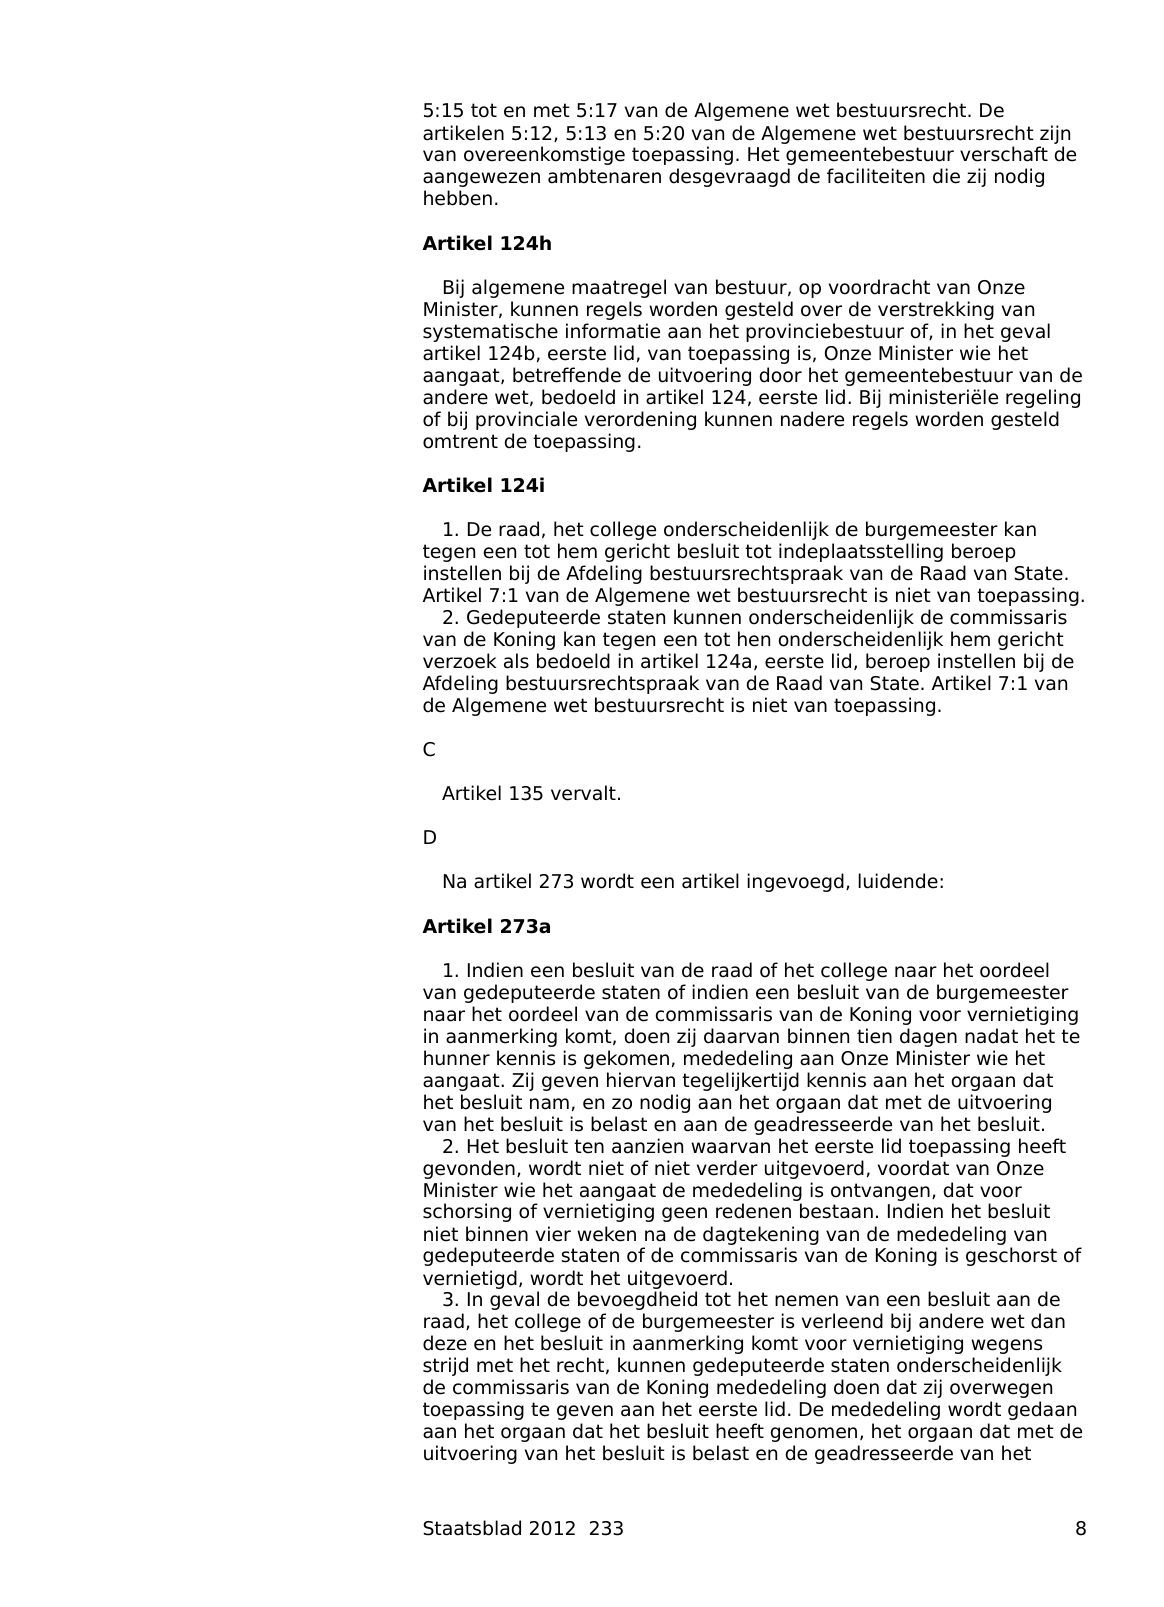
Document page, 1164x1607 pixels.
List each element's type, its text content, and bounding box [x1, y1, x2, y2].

text 3. In geval de bevoegdheid tot het nemen van een besluit aan de raad, het college of de burgemeester is verleend bij andere wet dan deze en het besluit in aanmerking komt voor vernietiging wegens strijd met het recht, kunnen gedeputeerde staten onderscheidenlijk de commissaris van de Koning mededeling doen dat zij overwegen toepassing te geven aan het eerste lid. De mededeling wordt gedaan aan het orgaan dat het besluit heeft genomen, het orgaan dat met de uitvoering van het besluit is belast en de geadresseerde van het [422, 1289, 1087, 1465]
text 2. Het besluit ten aanzien waarvan het eerste lid toepassing heeft gevonden, wordt niet of niet verder uitgevoerd, voordat van Onze Minister wie het aangaat de mededeling is ontvangen, dat voor schorsing of vernietiging geen redenen bestaan. Indien het besluit niet binnen vier weken na de dagtekening van de mededeling van gedeputeerde staten of de commissaris van de Koning is geschorst of vernietigd, wordt het uitgevoerd. [422, 1136, 1087, 1289]
text Artikel 135 vervalt. [422, 783, 1087, 805]
subtitle Artikel 273a [422, 916, 1087, 937]
text C [422, 739, 1087, 761]
subtitle Artikel 124h [422, 232, 1087, 254]
text D [422, 827, 1087, 849]
subtitle Artikel 124i [422, 475, 1087, 497]
text Na artikel 273 wordt een artikel ingevoegd, luidende: [422, 871, 1087, 893]
text Bij algemene maatregel van bestuur, op voordracht van Onze Minister, kunnen regels worden gesteld over de verstrekking van systematische informatie aan het provinciebestuur of, in het geval artikel 124b, eerste lid, van toepassing is, Onze Minister wie het aangaat, betreffende de uitvoering door het gemeentebestuur van de andere wet, bedoeld in artikel 124, eerste lid. Bij ministeriële regeling of bij provinciale verordening kunnen nadere regels worden gesteld omtrent de toepassing. [422, 277, 1087, 452]
text 5:15 tot en met 5:17 van de Algemene wet bestuursrecht. De artikelen 5:12, 5:13 en 5:20 van de Algemene wet bestuursrecht zijn van overeenkomstige toepassing. Het gemeentebestuur verschaft de aangewezen ambtenaren desgevraagd de faciliteiten die zij nodig hebben. [422, 100, 1087, 210]
text 1. Indien een besluit van de raad of het college naar het oordeel van gedeputeerde staten of indien een besluit van de burgemeester naar het oordeel van de commissaris van de Koning voor vernietiging in aanmerking komt, doen zij daarvan binnen tien dagen nadat het te hunner kennis is gekomen, mededeling aan Onze Minister wie het aangaat. Zij geven hiervan tegelijkertijd kennis aan het orgaan dat het besluit nam, en zo nodig aan het orgaan dat met de uitvoering van het besluit is belast en aan de geadresseerde van het besluit. [422, 960, 1087, 1136]
text 1. De raad, het college onderscheidenlijk de burgemeester kan tegen een tot hem gericht besluit tot indeplaatsstelling beroep instellen bij de Afdeling bestuursrechtspraak van de Raad van State. Artikel 7:1 van de Algemene wet bestuursrecht is niet van toepassing. [422, 519, 1087, 607]
text 2. Gedeputeerde staten kunnen onderscheidenlijk de commissaris van de Koning kan tegen een tot hen onderscheidenlijk hem gericht verzoek als bedoeld in artikel 124a, eerste lid, beroep instellen bij de Afdeling bestuursrechtspraak van de Raad van State. Artikel 7:1 van de Algemene wet bestuursrecht is niet van toepassing. [422, 607, 1087, 717]
